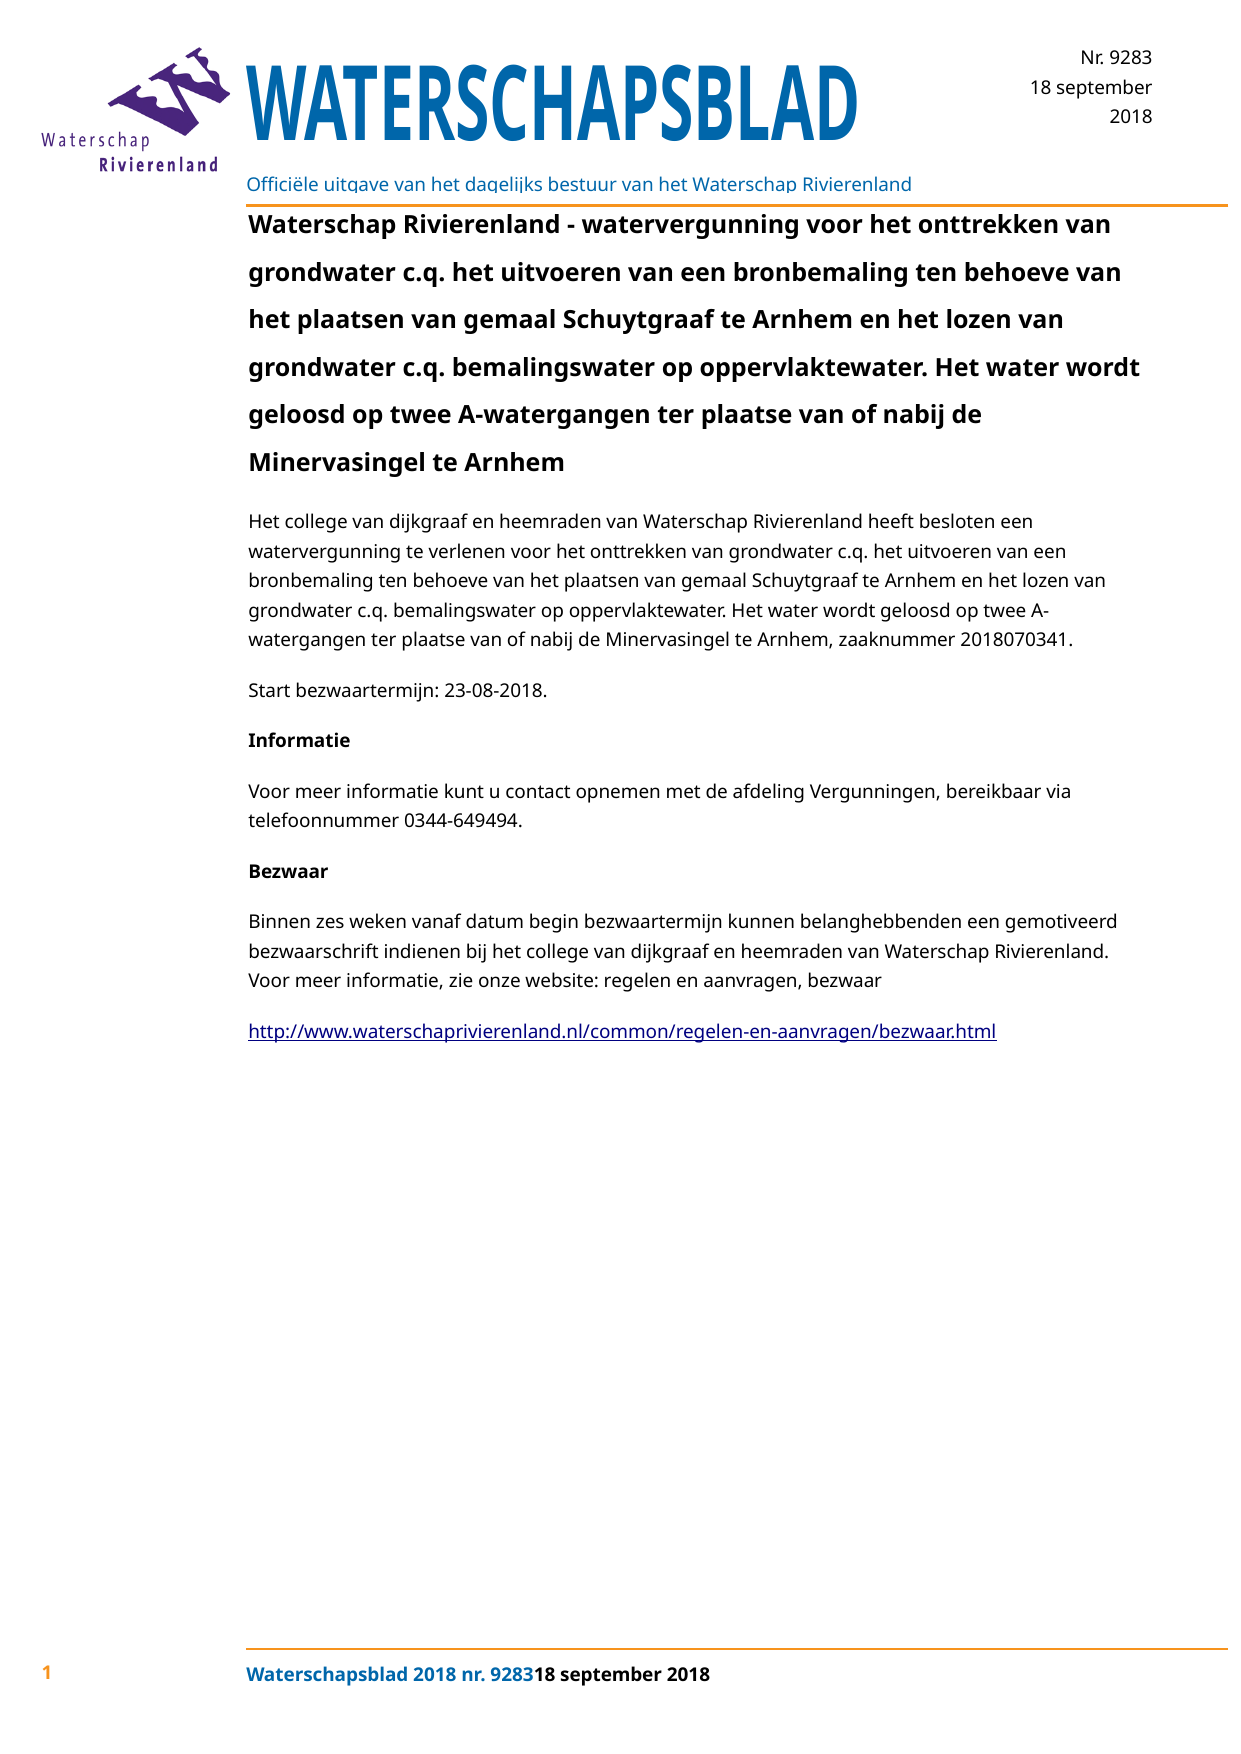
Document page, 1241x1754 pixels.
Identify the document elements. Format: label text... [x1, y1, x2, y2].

picture [41, 47, 231, 172]
text http://www.waterschaprivierenland.nl/common/regelen-en-aanvragen/bezwaar.html [248, 1018, 1152, 1044]
text Voor meer informatie kunt u contact opnemen met de afdeling Vergunningen, bereikbaar via telefoonnummer 0344-649494. [248, 778, 1152, 833]
text Bezwaar [248, 858, 1152, 884]
text Informatie [248, 727, 1152, 753]
text Start bezwaartermijn: 23-08-2018. [248, 677, 1152, 703]
text Waterschap Rivierenland - watervergunning voor het onttrekken van grondwater c.q. het uitvoeren van een bronbemaling ten behoeve van het plaatsen van gemaal Schuytgraaf te Arnhem en het lozen van grondwater c.q. bemalingswater op oppervlaktewater. Het water wordt geloosd op twee A-watergangen ter plaatse van of nabij de Minervasingel te Arnhem [248, 207, 1152, 479]
text Het college van dijkgraaf en heemraden van Waterschap Rivierenland heeft besloten een watervergunning te verlenen voor het onttrekken van grondwater c.q. het uitvoeren van een bronbemaling ten behoeve van het plaatsen van gemaal Schuytgraaf te Arnhem en het lozen van grondwater c.q. bemalingswater op oppervlaktewater. Het water wordt geloosd op twee A-watergangen ter plaatse van of nabij de Minervasingel te Arnhem, zaaknummer 2018070341. [248, 508, 1152, 652]
text Binnen zes weken vanaf datum begin bezwaartermijn kunnen belanghebbenden een gemotiveerd bezwaarschrift indienen bij het college van dijkgraaf en heemraden van Waterschap Rivierenland. Voor meer informatie, zie onze website: regelen en aanvragen, bezwaar [248, 908, 1152, 993]
